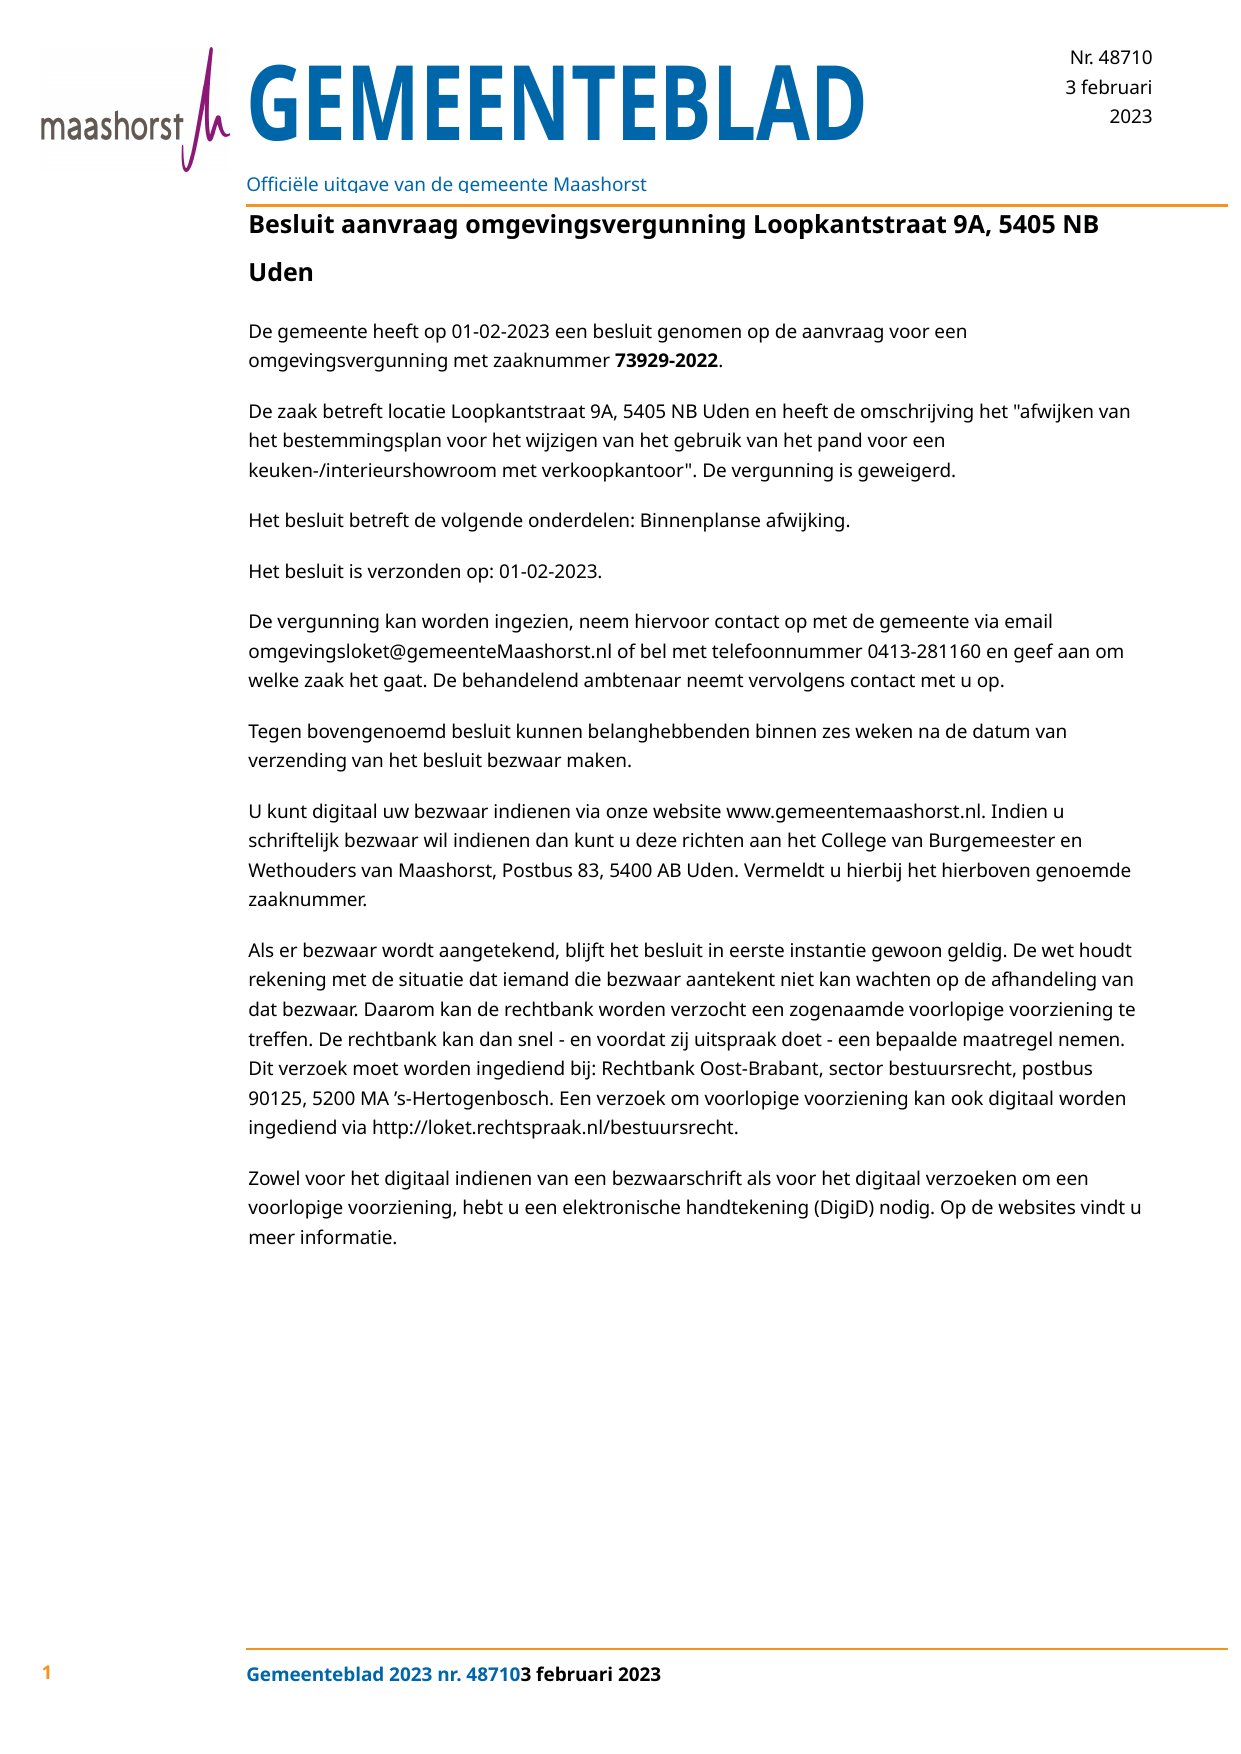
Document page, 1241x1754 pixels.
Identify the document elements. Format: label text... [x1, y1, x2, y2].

text Tegen bovengenoemd besluit kunnen belanghebbenden binnen zes weken na de datum van verzending van het besluit bezwaar maken. [248, 718, 1152, 773]
text De zaak betreft locatie Loopkantstraat 9A, 5405 NB Uden en heeft de omschrijving het "afwijken van het bestemmingsplan voor het wijzigen van het gebruik van het pand voor een keuken-/interieurshowroom met verkoopkantoor". De vergunning is geweigerd. [248, 398, 1152, 483]
text De vergunning kan worden ingezien, neem hiervoor contact op met de gemeente via email omgevingsloket@gemeenteMaashorst.nl of bel met telefoonnummer 0413-281160 en geef aan om welke zaak het gaat. De behandelend ambtenaar neemt vervolgens contact met u op. [248, 608, 1152, 693]
picture [41, 47, 231, 172]
text De gemeente heeft op 01-02-2023 een besluit genomen op de aanvraag voor een omgevingsvergunning met zaaknummer 73929-2022. [248, 318, 1152, 373]
text Zowel voor het digitaal indienen van een bezwaarschrift als voor het digitaal verzoeken om een voorlopige voorziening, hebt u een elektronische handtekening (DigiD) nodig. Op de websites vindt u meer informatie. [248, 1165, 1152, 1250]
text Het besluit is verzonden op: 01-02-2023. [248, 558, 1152, 584]
text Besluit aanvraag omgevingsvergunning Loopkantstraat 9A, 5405 NB Uden [248, 207, 1152, 288]
text Het besluit betreft de volgende onderdelen: Binnenplanse afwijking. [248, 507, 1152, 533]
text U kunt digitaal uw bezwaar indienen via onze website www.gemeentemaashorst.nl. Indien u schriftelijk bezwaar wil indienen dan kunt u deze richten aan het College van Burgemeester en Wethouders van Maashorst, Postbus 83, 5400 AB Uden. Vermeldt u hierbij het hierboven genoemde zaaknummer. [248, 798, 1152, 912]
text Als er bezwaar wordt aangetekend, blijft het besluit in eerste instantie gewoon geldig. De wet houdt rekening met de situatie dat iemand die bezwaar aantekent niet kan wachten op de afhandeling van dat bezwaar. Daarom kan de rechtbank worden verzocht een zogenaamde voorlopige voorziening te treffen. De rechtbank kan dan snel - en voordat zij uitspraak doet - een bepaalde maatregel nemen. Dit verzoek moet worden ingediend bij: Rechtbank Oost-Brabant, sector bestuursrecht, postbus 90125, 5200 MA ’s-Hertogenbosch. Een verzoek om voorlopige voorziening kan ook digitaal worden ingediend via http://loket.rechtspraak.nl/bestuursrecht. [248, 937, 1152, 1140]
